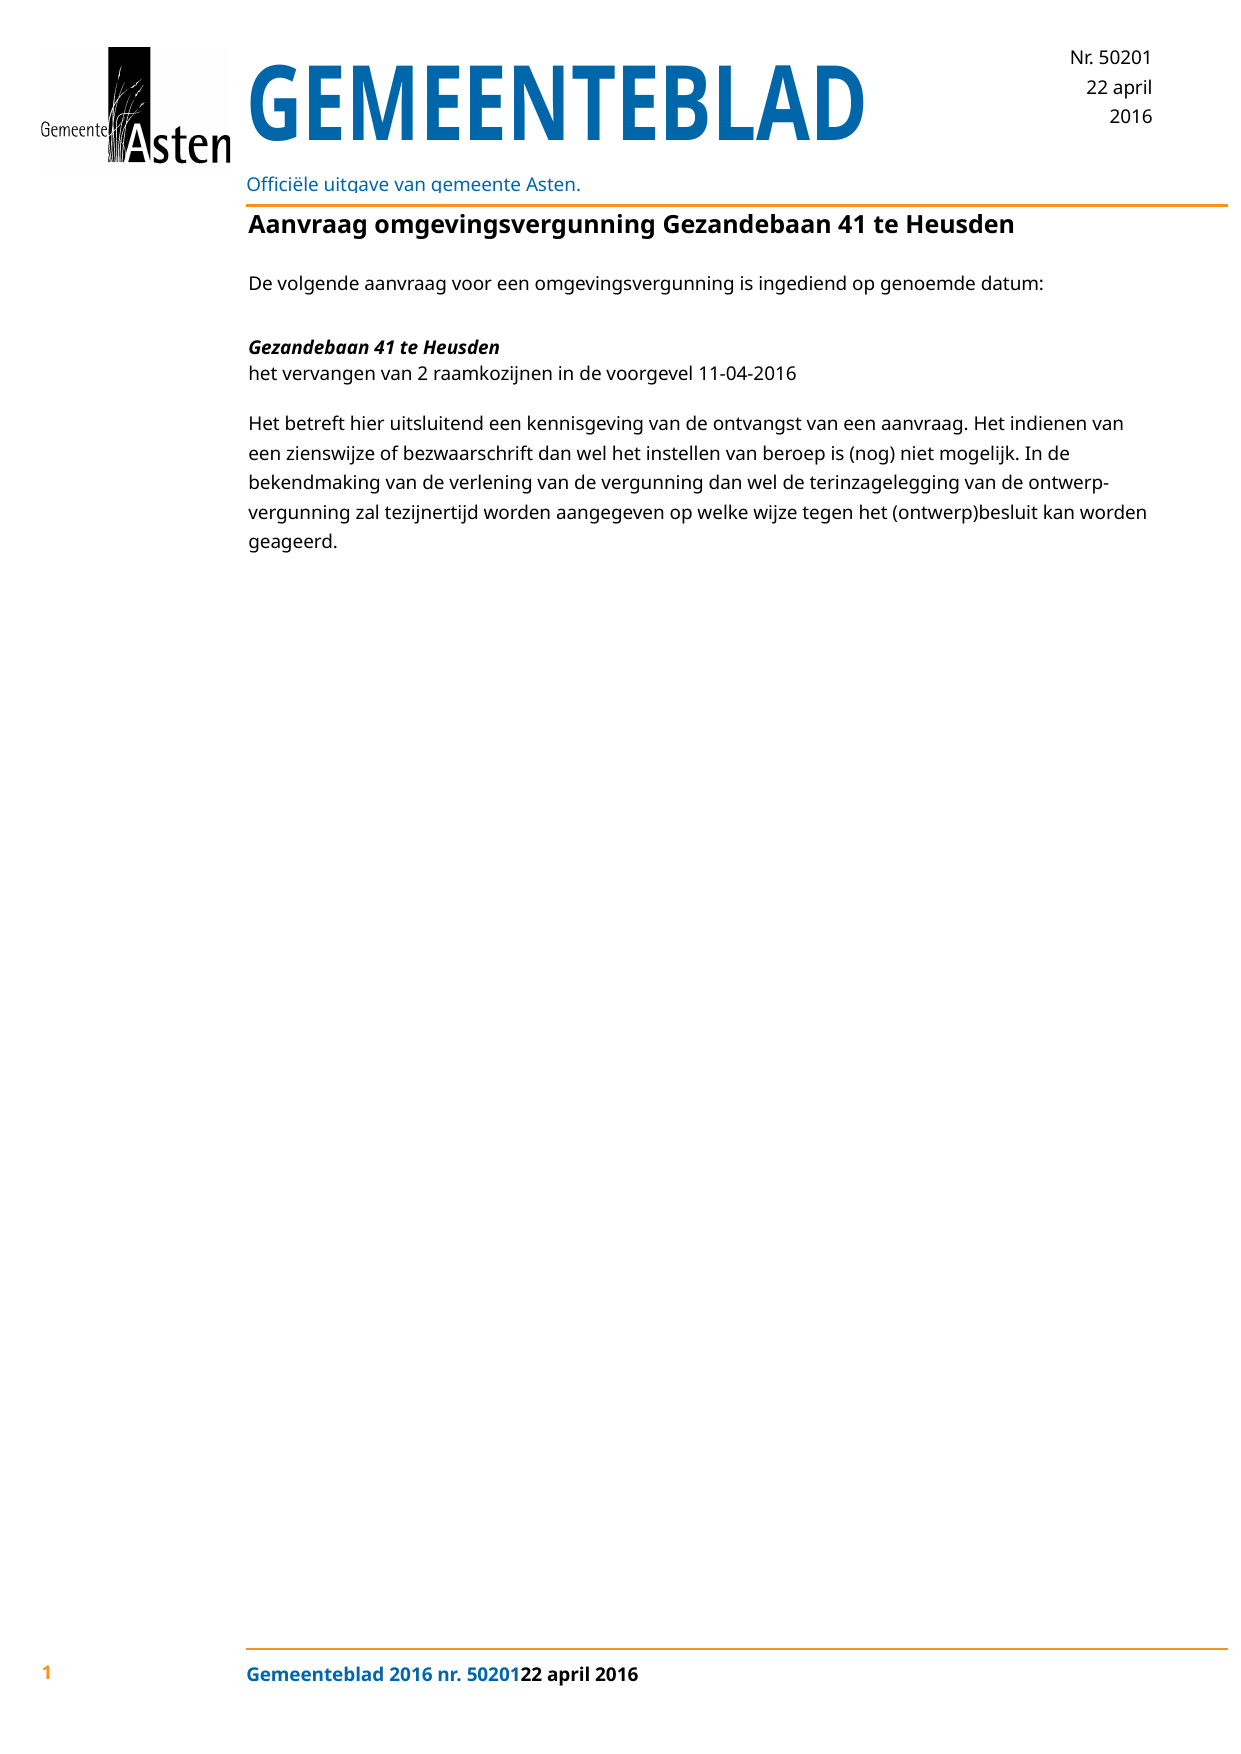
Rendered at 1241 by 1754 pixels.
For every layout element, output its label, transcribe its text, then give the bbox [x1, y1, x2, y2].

text Aanvraag omgevingsvergunning Gezandebaan 41 te Heusden [248, 207, 1152, 241]
picture [41, 47, 231, 172]
text Gezandebaan 41 te Heusden [248, 334, 1152, 360]
text De volgende aanvraag voor een omgevingsvergunning is ingediend op genoemde datum: [248, 270, 1152, 296]
text Het betreft hier uitsluitend een kennisgeving van de ontvangst van een aanvraag. Het indienen van een zienswijze of bezwaarschrift dan wel het instellen van beroep is (nog) niet mogelijk. In de bekendmaking van de verlening van de vergunning dan wel de terinzagelegging van de ontwerp-vergunning zal tezijnertijd worden aangegeven op welke wijze tegen het (ontwerp)besluit kan worden geageerd. [248, 410, 1152, 554]
text het vervangen van 2 raamkozijnen in de voorgevel 11-04-2016 [248, 360, 1152, 386]
